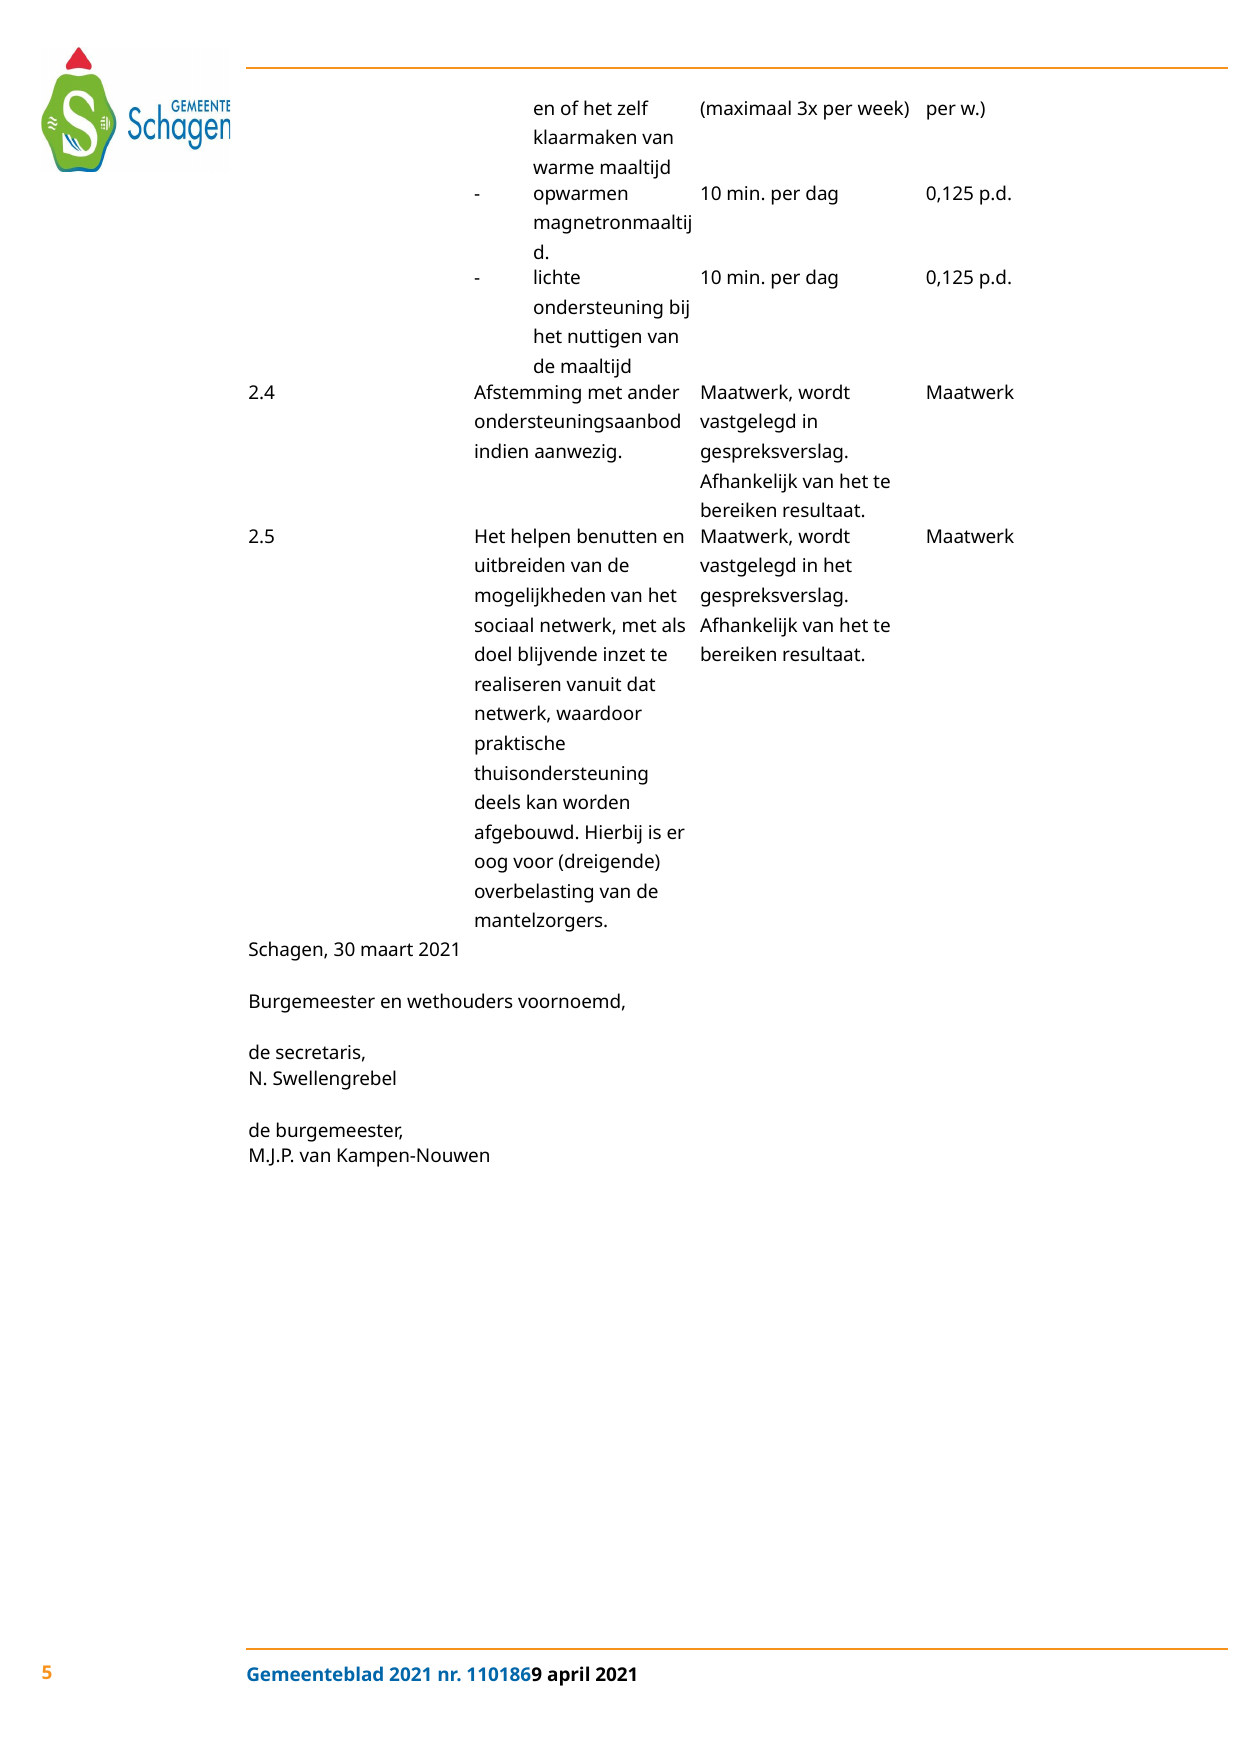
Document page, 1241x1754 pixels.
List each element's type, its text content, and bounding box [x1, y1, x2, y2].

text de burgemeester, [248, 1117, 1152, 1142]
table_cell 0,125 p.d. [926, 265, 1152, 379]
table_cell 10 min. per dag [700, 180, 926, 264]
table_cell Maatwerk [926, 523, 1152, 933]
table_cell 2.5 [248, 523, 474, 933]
text de secretaris, [248, 1039, 1152, 1065]
table_cell 2.4 [248, 379, 474, 523]
text M.J.P. van Kampen-Nouwen [248, 1142, 1152, 1168]
table_cell per w.) [926, 95, 1152, 180]
table_cell [248, 95, 474, 379]
table_cell lichte ondersteuning bij het nuttigen van de maaltijd [474, 265, 700, 379]
table_cell en of het zelf klaarmaken van warme maaltijd [474, 95, 700, 180]
table_cell 10 min. per dag [700, 265, 926, 379]
table_cell Maatwerk, wordt vastgelegd in gespreksverslag. Afhankelijk van het te bereiken resultaat. [700, 379, 926, 523]
table_cell Afstemming met ander ondersteuningsaanbod indien aanwezig. [474, 379, 700, 523]
table_cell 0,125 p.d. [926, 180, 1152, 264]
table_cell Maatwerk [926, 379, 1152, 523]
table_cell opwarmen magnetronmaaltijd. [474, 180, 700, 264]
table_cell (maximaal 3x per week) [700, 95, 926, 180]
picture [41, 47, 231, 172]
text Schagen, 30 maart 2021 [248, 937, 1152, 962]
text Burgemeester en wethouders voornoemd, [248, 988, 1152, 1014]
text N. Swellengrebel [248, 1065, 1152, 1091]
table_cell Het helpen benutten en uitbreiden van de mogelijkheden van het sociaal netwerk, met als doel blijvende inzet te realiseren vanuit dat netwerk, waardoor praktische thuisondersteuning deels kan worden afgebouwd. Hierbij is er oog voor (dreigende) overbelasting van de mantelzorgers. [474, 523, 700, 933]
table_cell Maatwerk, wordt vastgelegd in het gespreksverslag. Afhankelijk van het te bereiken resultaat. [700, 523, 926, 933]
